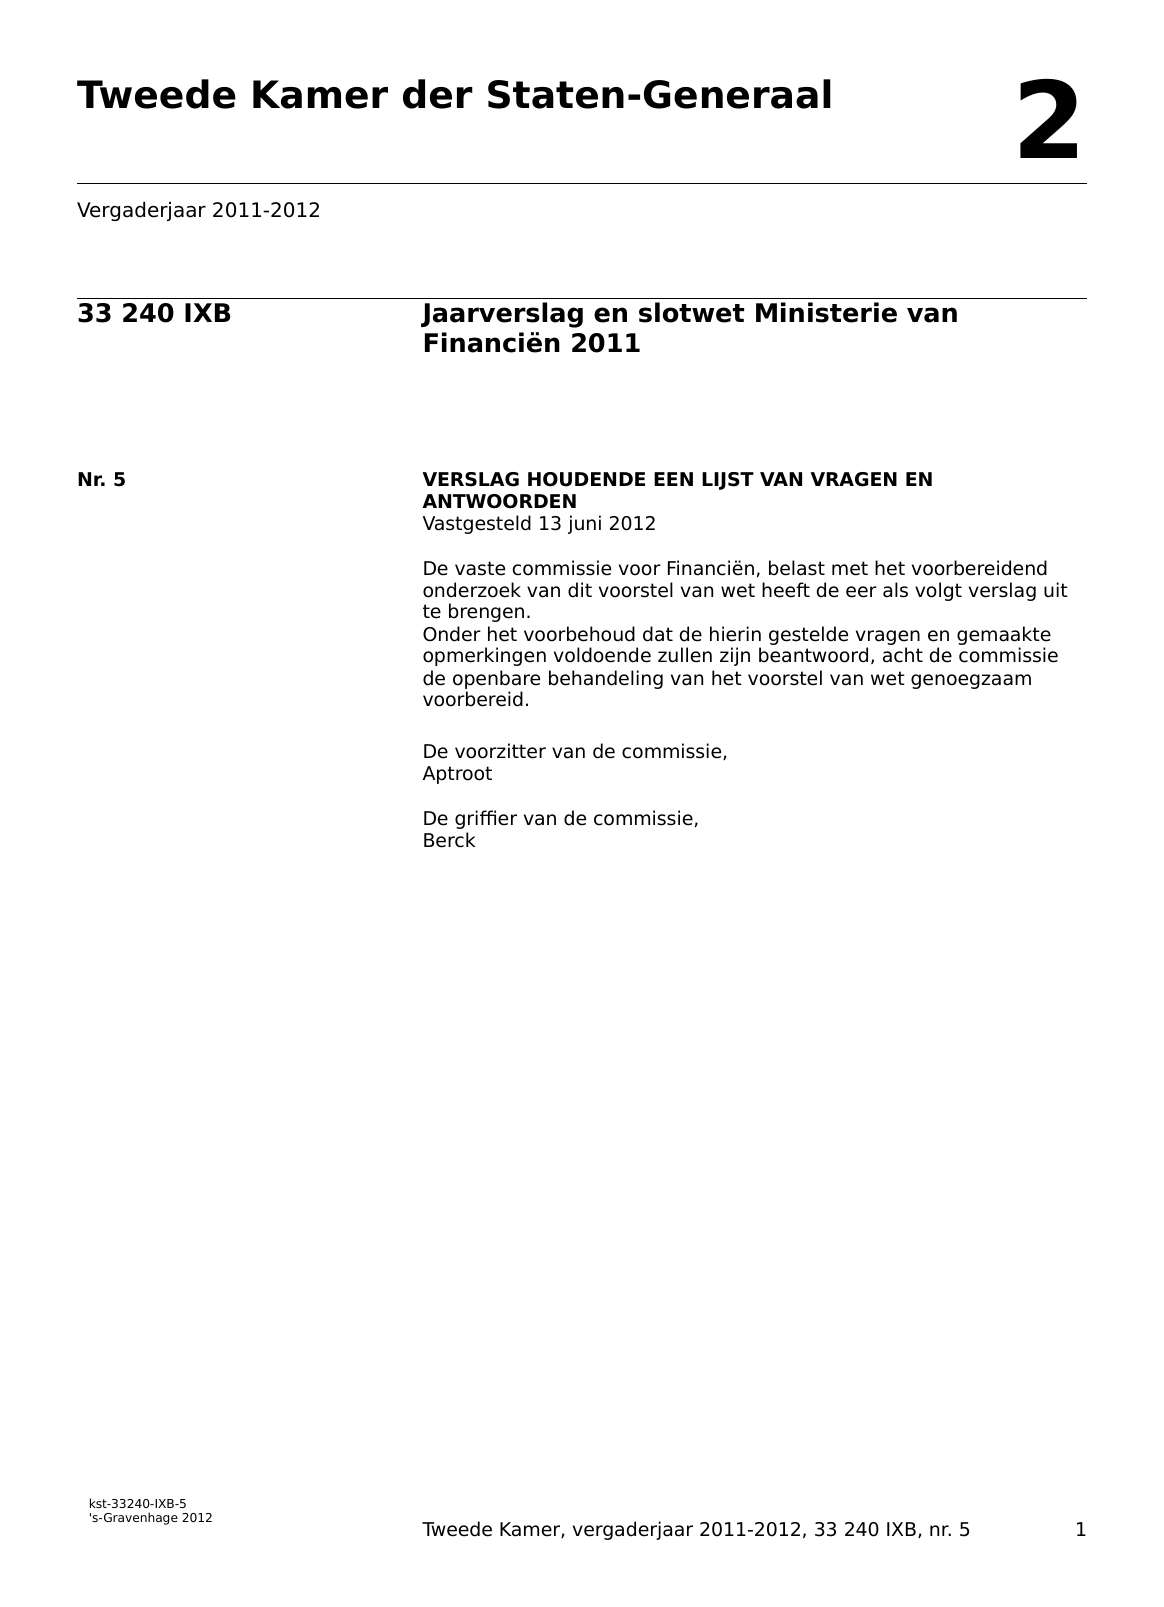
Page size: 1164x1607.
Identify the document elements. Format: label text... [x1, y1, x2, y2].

text 's-Gravenhage 2012 [88, 1511, 323, 1525]
text De voorzitter van de commissie, Aptroot [422, 741, 1087, 785]
text kst-33240-IXB-5 [88, 1497, 323, 1511]
table_header Tweede Kamer der Staten-Generaal [77, 59, 886, 183]
text De vaste commissie voor Financiën, belast met het voorbereidend onderzoek van dit voorstel van wet heeft de eer als volgt verslag uit te brengen. [422, 557, 1087, 623]
table_cell Vergaderjaar 2011-2012 [77, 184, 1087, 298]
text Vastgesteld 13 juni 2012 [422, 513, 1087, 535]
table_header 2 [886, 59, 1087, 183]
subtitle Nr. 5 VERSLAG HOUDENDE EEN LIJST VAN VRAGEN EN ANTWOORDEN [77, 469, 1087, 513]
text De griffier van de commissie, Berck [422, 807, 1087, 851]
subtitle 33 240 IXB Jaarverslag en slotwet Ministerie van Financiën 2011 [77, 299, 1087, 358]
text Onder het voorbehoud dat de hierin gestelde vragen en gemaakte opmerkingen voldoende zullen zijn beantwoord, acht de commissie de openbare behandeling van het voorstel van wet genoegzaam voorbereid. [422, 623, 1087, 711]
